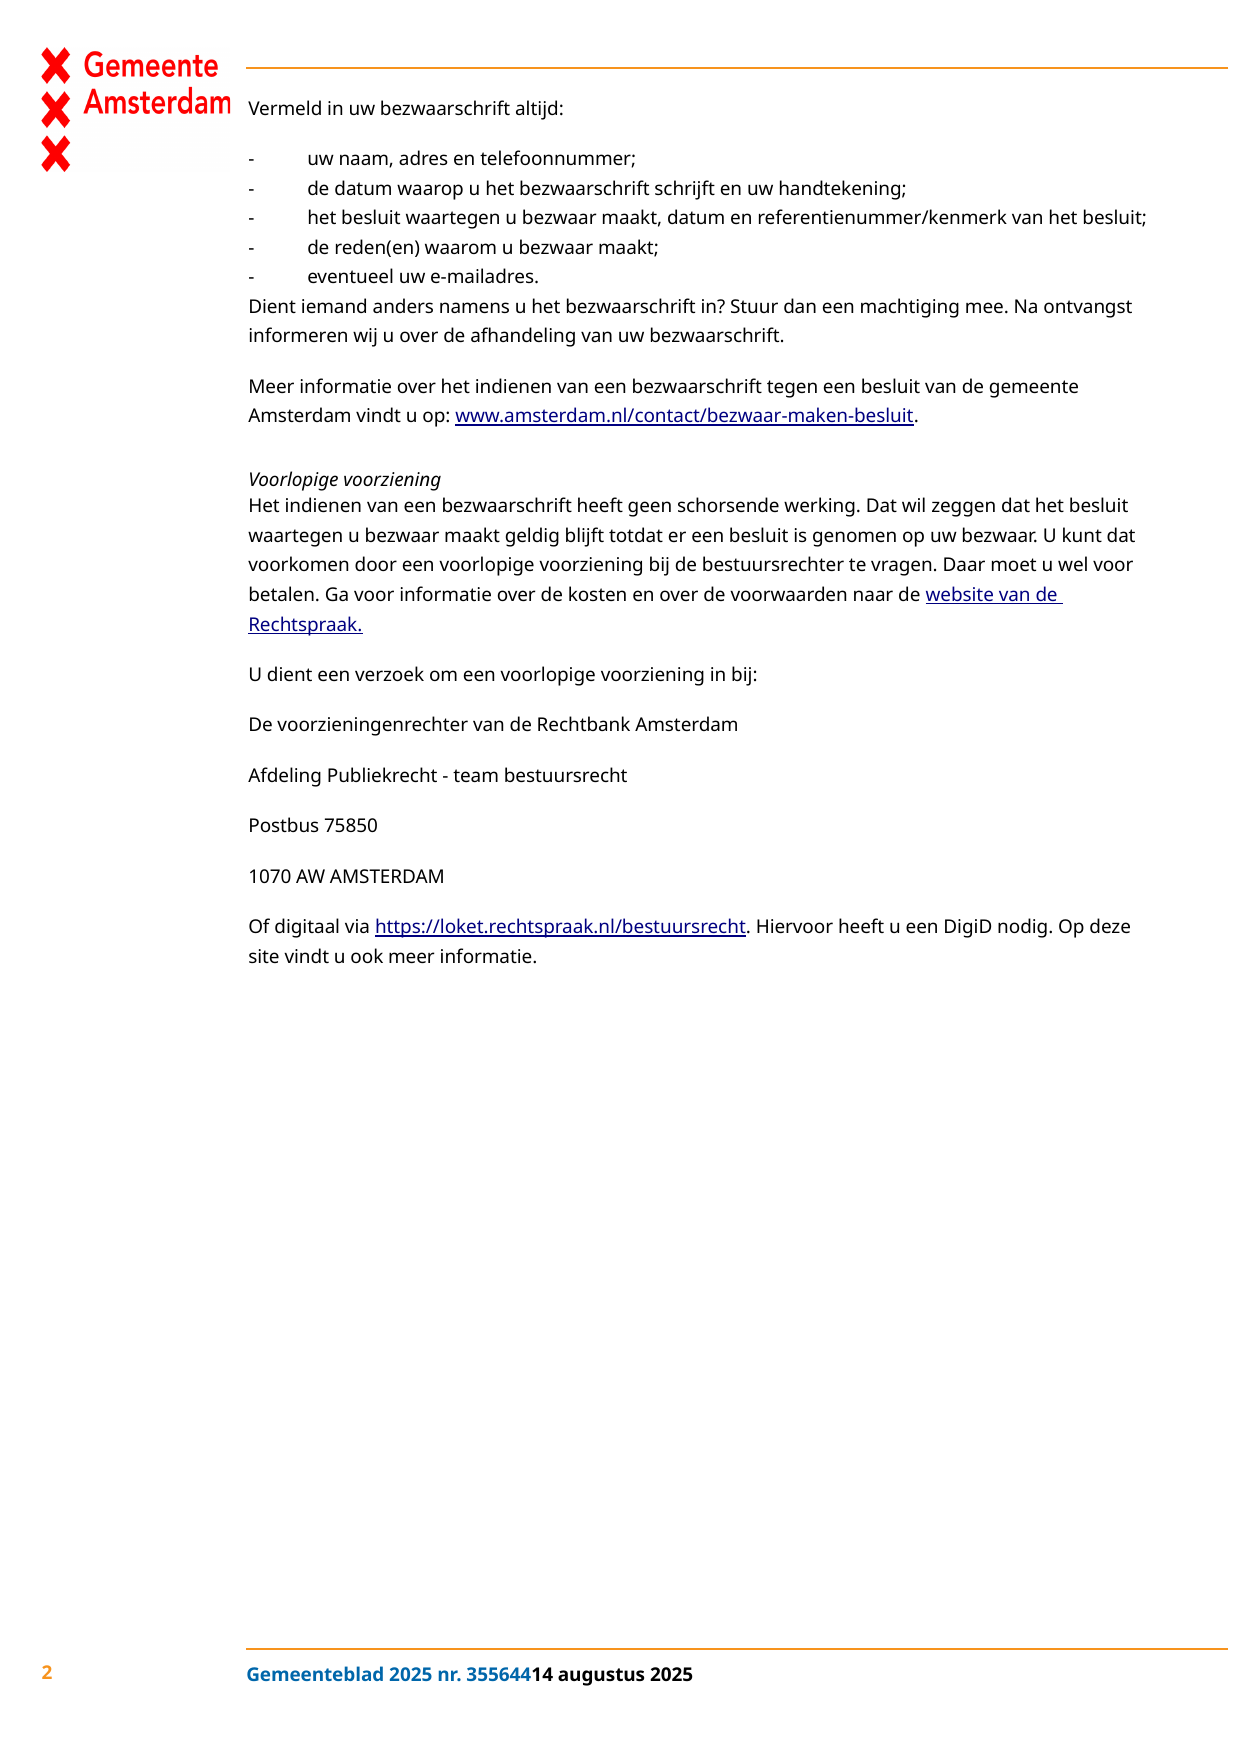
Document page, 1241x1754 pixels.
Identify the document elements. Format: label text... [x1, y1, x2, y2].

text 1070 AW AMSTERDAM [248, 863, 1152, 888]
text Het indienen van een bezwaarschrift heeft geen schorsende werking. Dat wil zeggen dat het besluit waartegen u bezwaar maakt geldig blijft totdat er een besluit is genomen op uw bezwaar. U kunt dat voorkomen door een voorlopige voorziening bij de bestuursrechter te vragen. Daar moet u wel voor betalen. Ga voor informatie over de kosten en over de voorwaarden naar de website van de Rechtspraak. [248, 492, 1152, 636]
picture [41, 47, 231, 172]
list het besluit waartegen u bezwaar maakt, datum en referentienummer/kenmerk van het besluit; [248, 204, 1152, 230]
text De voorzieningenrechter van de Rechtbank Amsterdam [248, 712, 1152, 737]
text Of digitaal via https://loket.rechtspraak.nl/bestuursrecht. Hiervoor heeft u een DigiD nodig. Op deze site vindt u ook meer informatie. [248, 913, 1152, 968]
text Meer informatie over het indienen van een bezwaarschrift tegen een besluit van de gemeente Amsterdam vindt u op: www.amsterdam.nl/contact/bezwaar-maken-besluit. [248, 373, 1152, 428]
text Dient iemand anders namens u het bezwaarschrift in? Stuur dan een machtiging mee. Na ontvangst informeren wij u over de afhandeling van uw bezwaarschrift. [248, 293, 1152, 348]
text Vermeld in uw bezwaarschrift altijd: [248, 95, 1152, 121]
list de datum waarop u het bezwaarschrift schrijft en uw handtekening; [248, 175, 1152, 201]
text Voorlopige voorziening [248, 467, 1152, 492]
list de reden(en) waarom u bezwaar maakt; [248, 234, 1152, 260]
text Postbus 75850 [248, 812, 1152, 838]
text U dient een verzoek om een voorlopige voorziening in bij: [248, 661, 1152, 687]
list eventueel uw e-mailadres. [248, 263, 1152, 289]
list uw naam, adres en telefoonnummer; [248, 145, 1152, 171]
text Afdeling Publiekrecht - team bestuursrecht [248, 762, 1152, 788]
